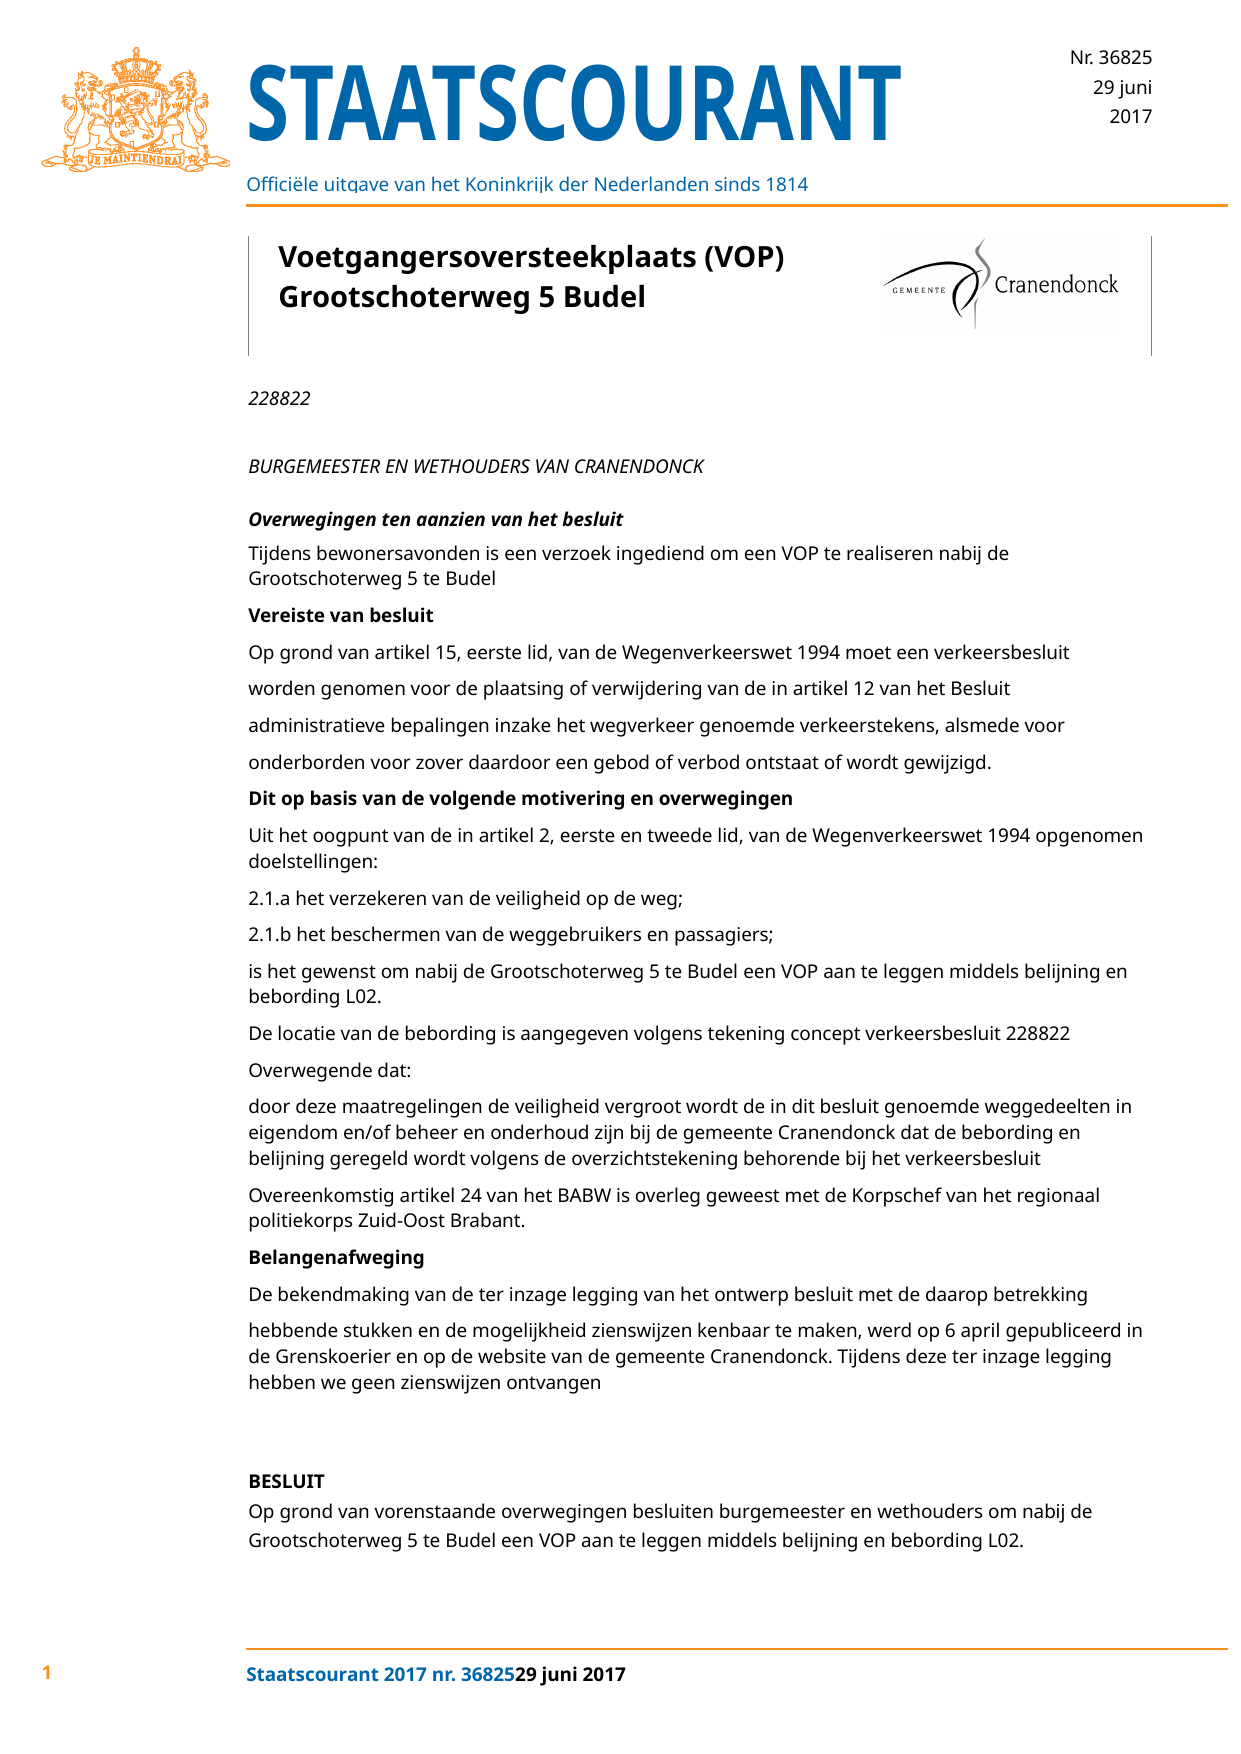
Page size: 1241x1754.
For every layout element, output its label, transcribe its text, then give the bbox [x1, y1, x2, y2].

picture [882, 236, 1119, 331]
text Overwegende dat: [248, 1057, 1152, 1083]
text De bekendmaking van de ter inzage legging van het ontwerp besluit met de daarop betrekking [248, 1281, 1152, 1307]
text BESLUIT [248, 1468, 1152, 1494]
text 2.1.b het beschermen van de weggebruikers en passagiers; [248, 921, 1152, 947]
text 2.1.a het verzekeren van de veiligheid op de weg; [248, 885, 1152, 910]
text Vereiste van besluit [248, 602, 1152, 628]
table_header Voetgangersoversteekplaats (VOP) Grootschoterweg 5 Budel [249, 236, 850, 356]
table_header [850, 236, 1151, 356]
text De locatie van de bebording is aangegeven volgens tekening concept verkeersbesluit 228822 [248, 1020, 1152, 1046]
text hebbende stukken en de mogelijkheid zienswijzen kenbaar te maken, werd op 6 april gepubliceerd in de Grenskoerier en op de website van de gemeente Cranendonck. Tijdens deze ter inzage legging hebben we geen zienswijzen ontvangen [248, 1318, 1152, 1395]
text Dit op basis van de volgende motivering en overwegingen [248, 786, 1152, 811]
text worden genomen voor de plaatsing of verwijdering van de in artikel 12 van het Besluit [248, 676, 1152, 701]
text Tijdens bewonersavonden is een verzoek ingediend om een VOP te realiseren nabij de Grootschoterweg 5 te Budel [248, 540, 1152, 591]
text Uit het oogpunt van de in artikel 2, eerste en tweede lid, van de Wegenverkeerswet 1994 opgenomen doelstellingen: [248, 822, 1152, 874]
text door deze maatregelingen de veiligheid vergroot wordt de in dit besluit genoemde weggedeelten in eigendom en/of beheer en onderhoud zijn bij de gemeente Cranendonck dat de bebording en belijning geregeld wordt volgens de overzichtstekening behorende bij het verkeersbesluit [248, 1094, 1152, 1171]
text Overwegingen ten aanzien van het besluit [248, 506, 1152, 532]
text administratieve bepalingen inzake het wegverkeer genoemde verkeerstekens, alsmede voor [248, 712, 1152, 738]
text Belangenafweging [248, 1244, 1152, 1270]
text is het gewenst om nabij de Grootschoterweg 5 te Budel een VOP aan te leggen middels belijning en bebording L02. [248, 958, 1152, 1009]
text onderborden voor zover daardoor een gebod of verbod ontstaat of wordt gewijzigd. [248, 749, 1152, 775]
text Op grond van vorenstaande overwegingen besluiten burgemeester en wethouders om nabij de Grootschoterweg 5 te Budel een VOP aan te leggen middels belijning en bebording L02. [248, 1498, 1152, 1553]
text Op grond van artikel 15, eerste lid, van de Wegenverkeerswet 1994 moet een verkeersbesluit [248, 639, 1152, 665]
text BURGEMEESTER EN WETHOUDERS VAN CRANENDONCK [248, 453, 1152, 479]
text 228822 [248, 385, 1152, 411]
text Overeenkomstig artikel 24 van het BABW is overleg geweest met de Korpschef van het regionaal politiekorps Zuid-Oost Brabant. [248, 1182, 1152, 1233]
picture [41, 47, 231, 172]
